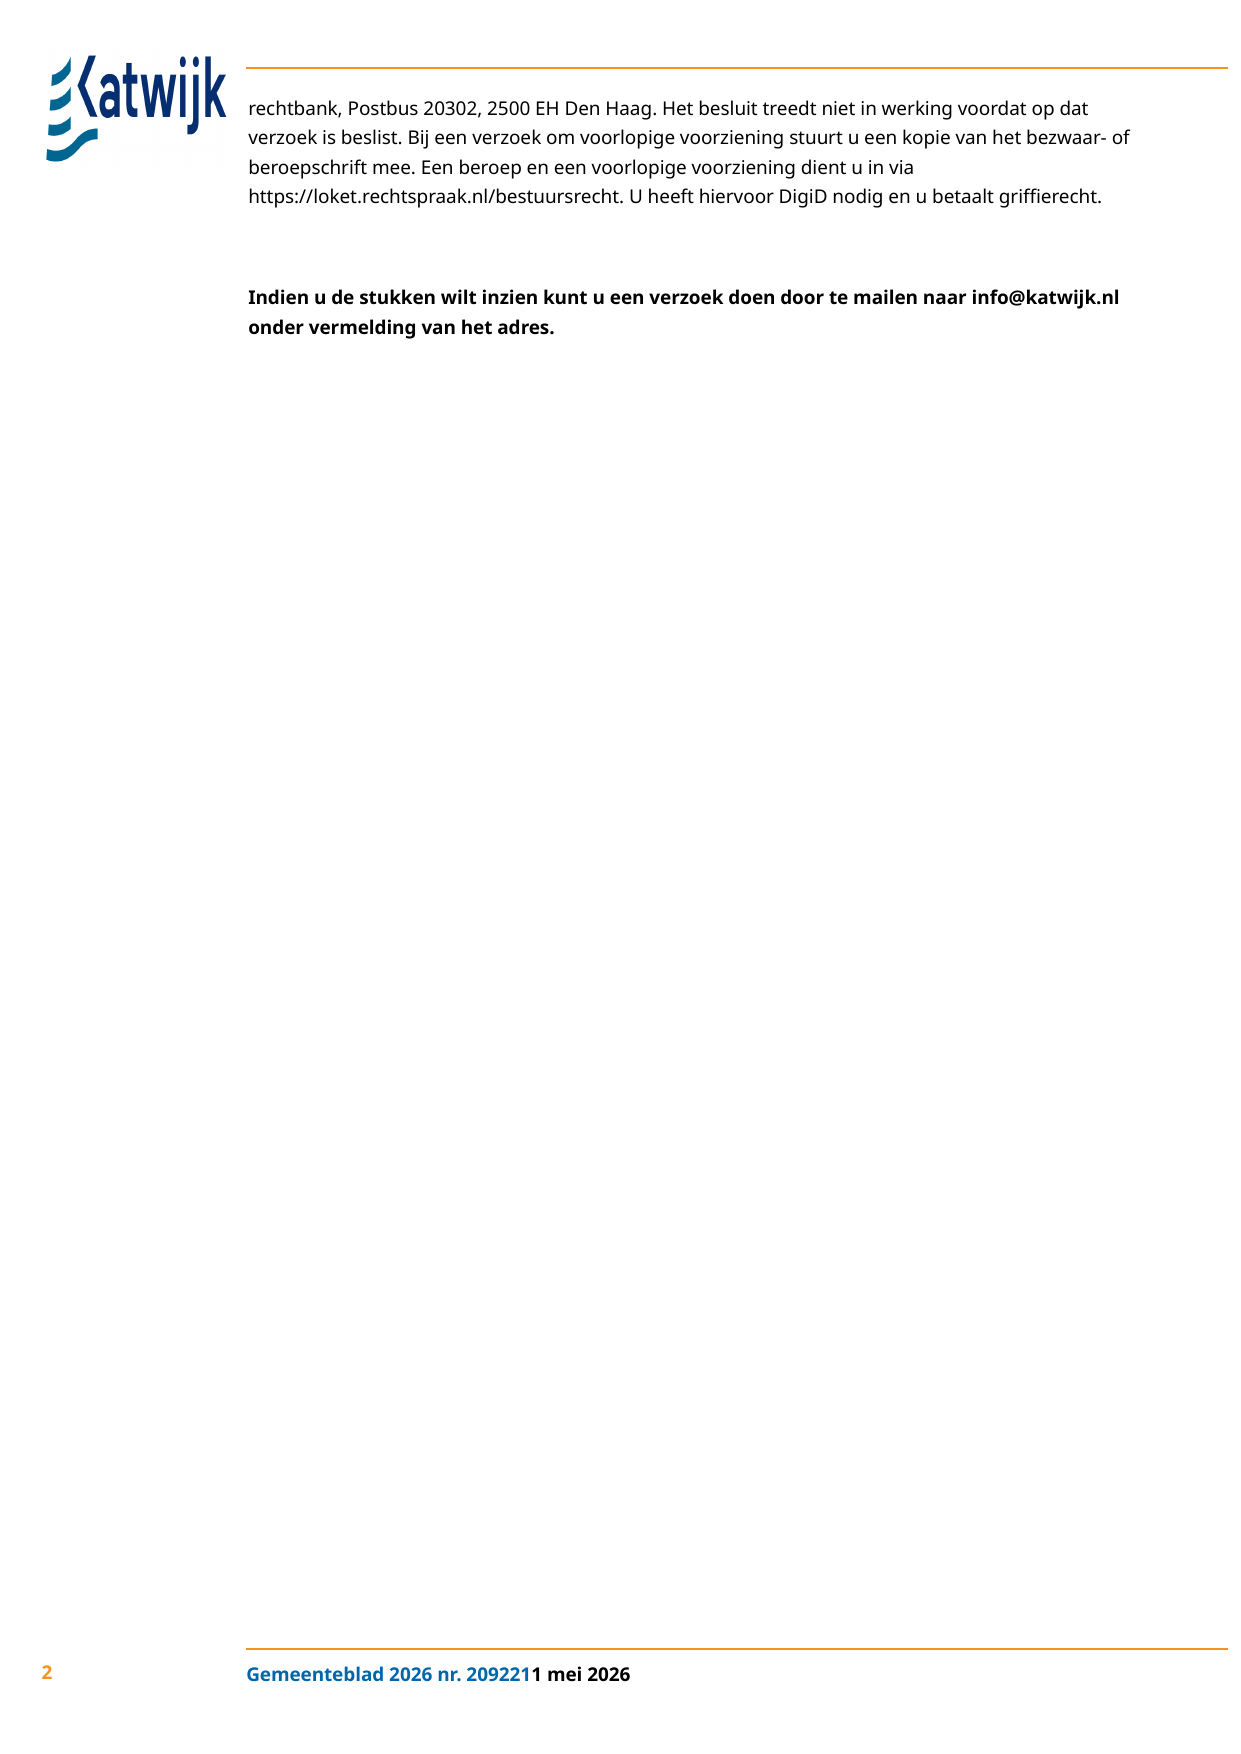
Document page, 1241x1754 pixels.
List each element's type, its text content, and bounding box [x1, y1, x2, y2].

text Indien u de stukken wilt inzien kunt u een verzoek doen door te mailen naar info@katwijk.nl onder vermelding van het adres. [248, 284, 1152, 340]
picture [41, 47, 231, 172]
text rechtbank, Postbus 20302, 2500 EH Den Haag. Het besluit treedt niet in werking voordat op dat verzoek is beslist. Bij een verzoek om voorlopige voorziening stuurt u een kopie van het bezwaar- of beroepschrift mee. Een beroep en een voorlopige voorziening dient u in via https://loket.rechtspraak.nl/bestuursrecht. U heeft hiervoor DigiD nodig en u betaalt griffierecht. [248, 95, 1152, 209]
